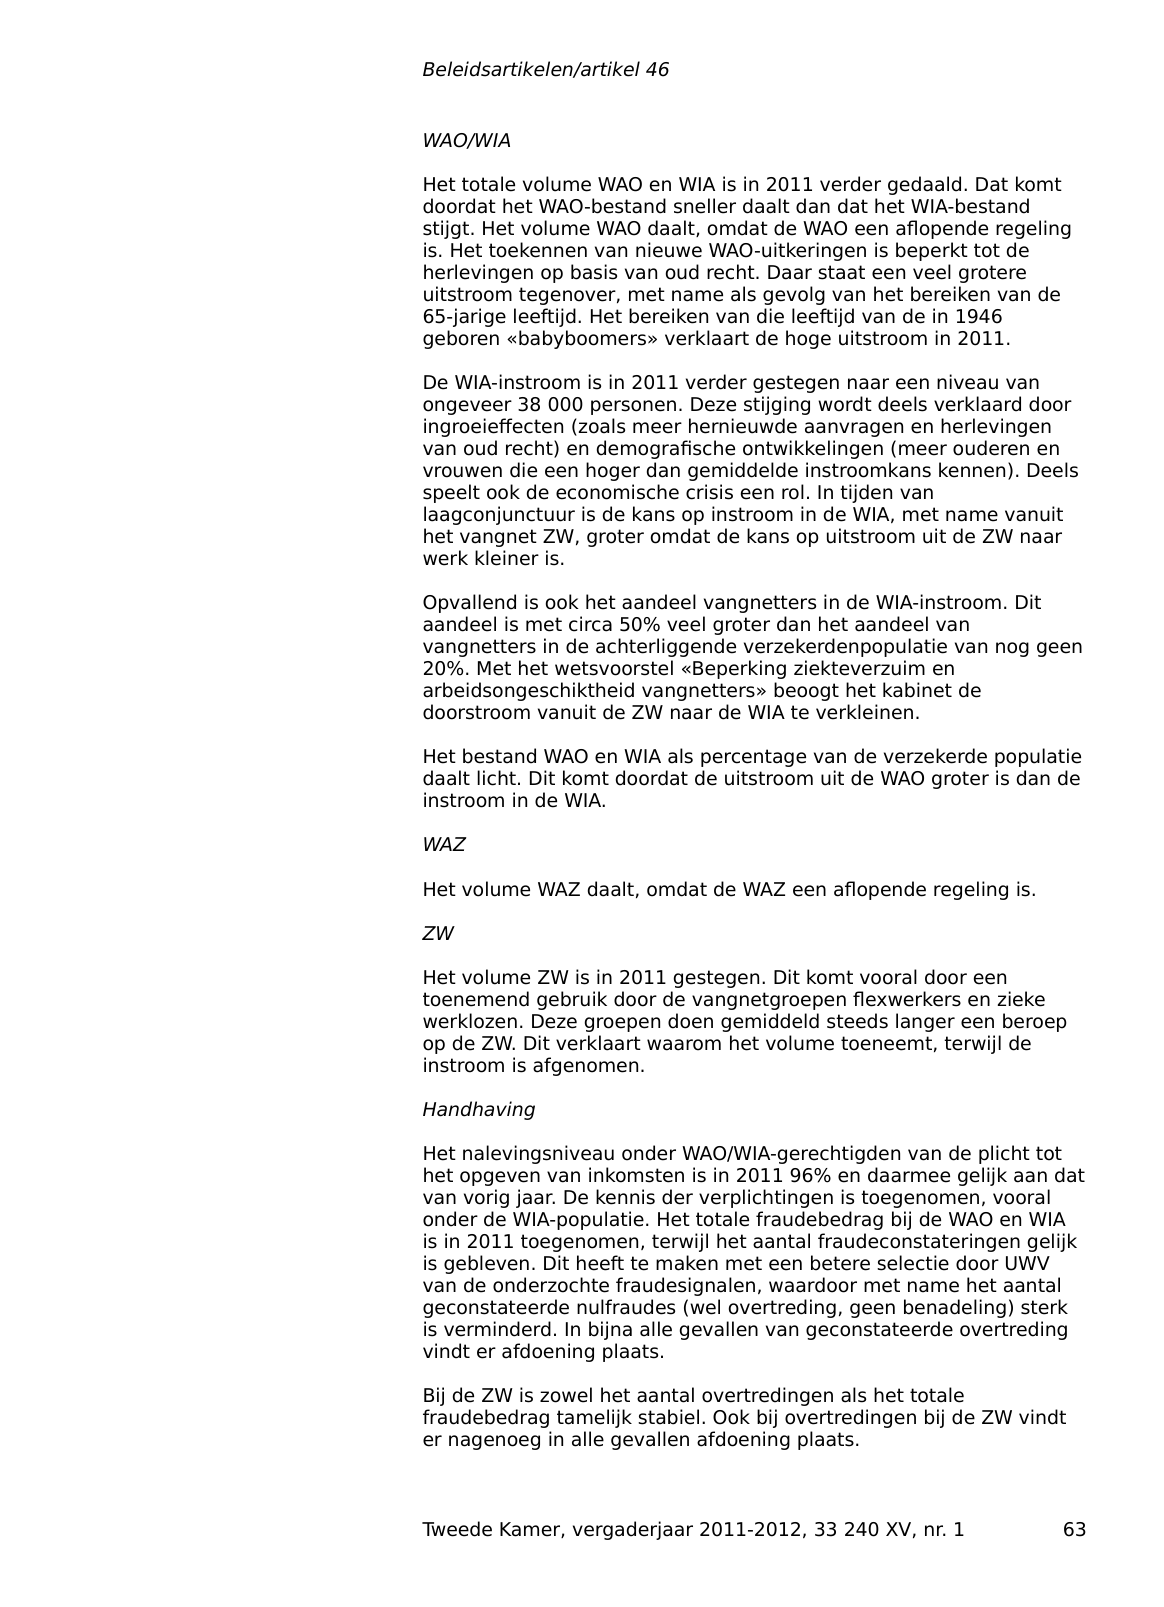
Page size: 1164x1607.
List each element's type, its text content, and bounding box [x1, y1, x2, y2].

subtitle WAO/WIA [422, 130, 1087, 152]
text Het volume ZW is in 2011 gestegen. Dit komt vooral door een toenemend gebruik door de vangnetgroepen flexwerkers en zieke werklozen. Deze groepen doen gemiddeld steeds langer een beroep op de ZW. Dit verklaart waarom het volume toeneemt, terwijl de instroom is afgenomen. [422, 967, 1087, 1077]
text Het totale volume WAO en WIA is in 2011 verder gedaald. Dat komt doordat het WAO-bestand sneller daalt dan dat het WIA-bestand stijgt. Het volume WAO daalt, omdat de WAO een aflopende regeling is. Het toekennen van nieuwe WAO-uitkeringen is beperkt tot de herlevingen op basis van oud recht. Daar staat een veel grotere uitstroom tegenover, met name als gevolg van het bereiken van de 65-jarige leeftijd. Het bereiken van die leeftijd van de in 1946 geboren «babyboomers» verklaart de hoge uitstroom in 2011. [422, 174, 1087, 350]
text Het volume WAZ daalt, omdat de WAZ een aflopende regeling is. [422, 878, 1087, 900]
subtitle WAZ [422, 834, 1087, 856]
text De WIA-instroom is in 2011 verder gestegen naar een niveau van ongeveer 38 000 personen. Deze stijging wordt deels verklaard door ingroeieffecten (zoals meer hernieuwde aanvragen en herlevingen van oud recht) en demografische ontwikkelingen (meer ouderen en vrouwen die een hoger dan gemiddelde instroomkans kennen). Deels speelt ook de economische crisis een rol. In tijden van laagconjunctuur is de kans op instroom in de WIA, met name vanuit het vangnet ZW, groter omdat de kans op uitstroom uit de ZW naar werk kleiner is. [422, 372, 1087, 570]
text Het nalevingsniveau onder WAO/WIA-gerechtigden van de plicht tot het opgeven van inkomsten is in 2011 96% en daarmee gelijk aan dat van vorig jaar. De kennis der verplichtingen is toegenomen, vooral onder de WIA-populatie. Het totale fraudebedrag bij de WAO en WIA is in 2011 toegenomen, terwijl het aantal fraudeconstateringen gelijk is gebleven. Dit heeft te maken met een betere selectie door UWV van de onderzochte fraudesignalen, waardoor met name het aantal geconstateerde nulfraudes (wel overtreding, geen benadeling) sterk is verminderd. In bijna alle gevallen van geconstateerde overtreding vindt er afdoening plaats. [422, 1143, 1087, 1363]
subtitle ZW [422, 923, 1087, 944]
text Opvallend is ook het aandeel vangnetters in de WIA-instroom. Dit aandeel is met circa 50% veel groter dan het aandeel van vangnetters in de achterliggende verzekerdenpopulatie van nog geen 20%. Met het wetsvoorstel «Beperking ziekteverzuim en arbeidsongeschiktheid vangnetters» beoogt het kabinet de doorstroom vanuit de ZW naar de WIA te verkleinen. [422, 592, 1087, 724]
text Bij de ZW is zowel het aantal overtredingen als het totale fraudebedrag tamelijk stabiel. Ook bij overtredingen bij de ZW vindt er nagenoeg in alle gevallen afdoening plaats. [422, 1385, 1087, 1451]
text Het bestand WAO en WIA als percentage van de verzekerde populatie daalt licht. Dit komt doordat de uitstroom uit de WAO groter is dan de instroom in de WIA. [422, 746, 1087, 812]
subtitle Handhaving [422, 1099, 1087, 1121]
